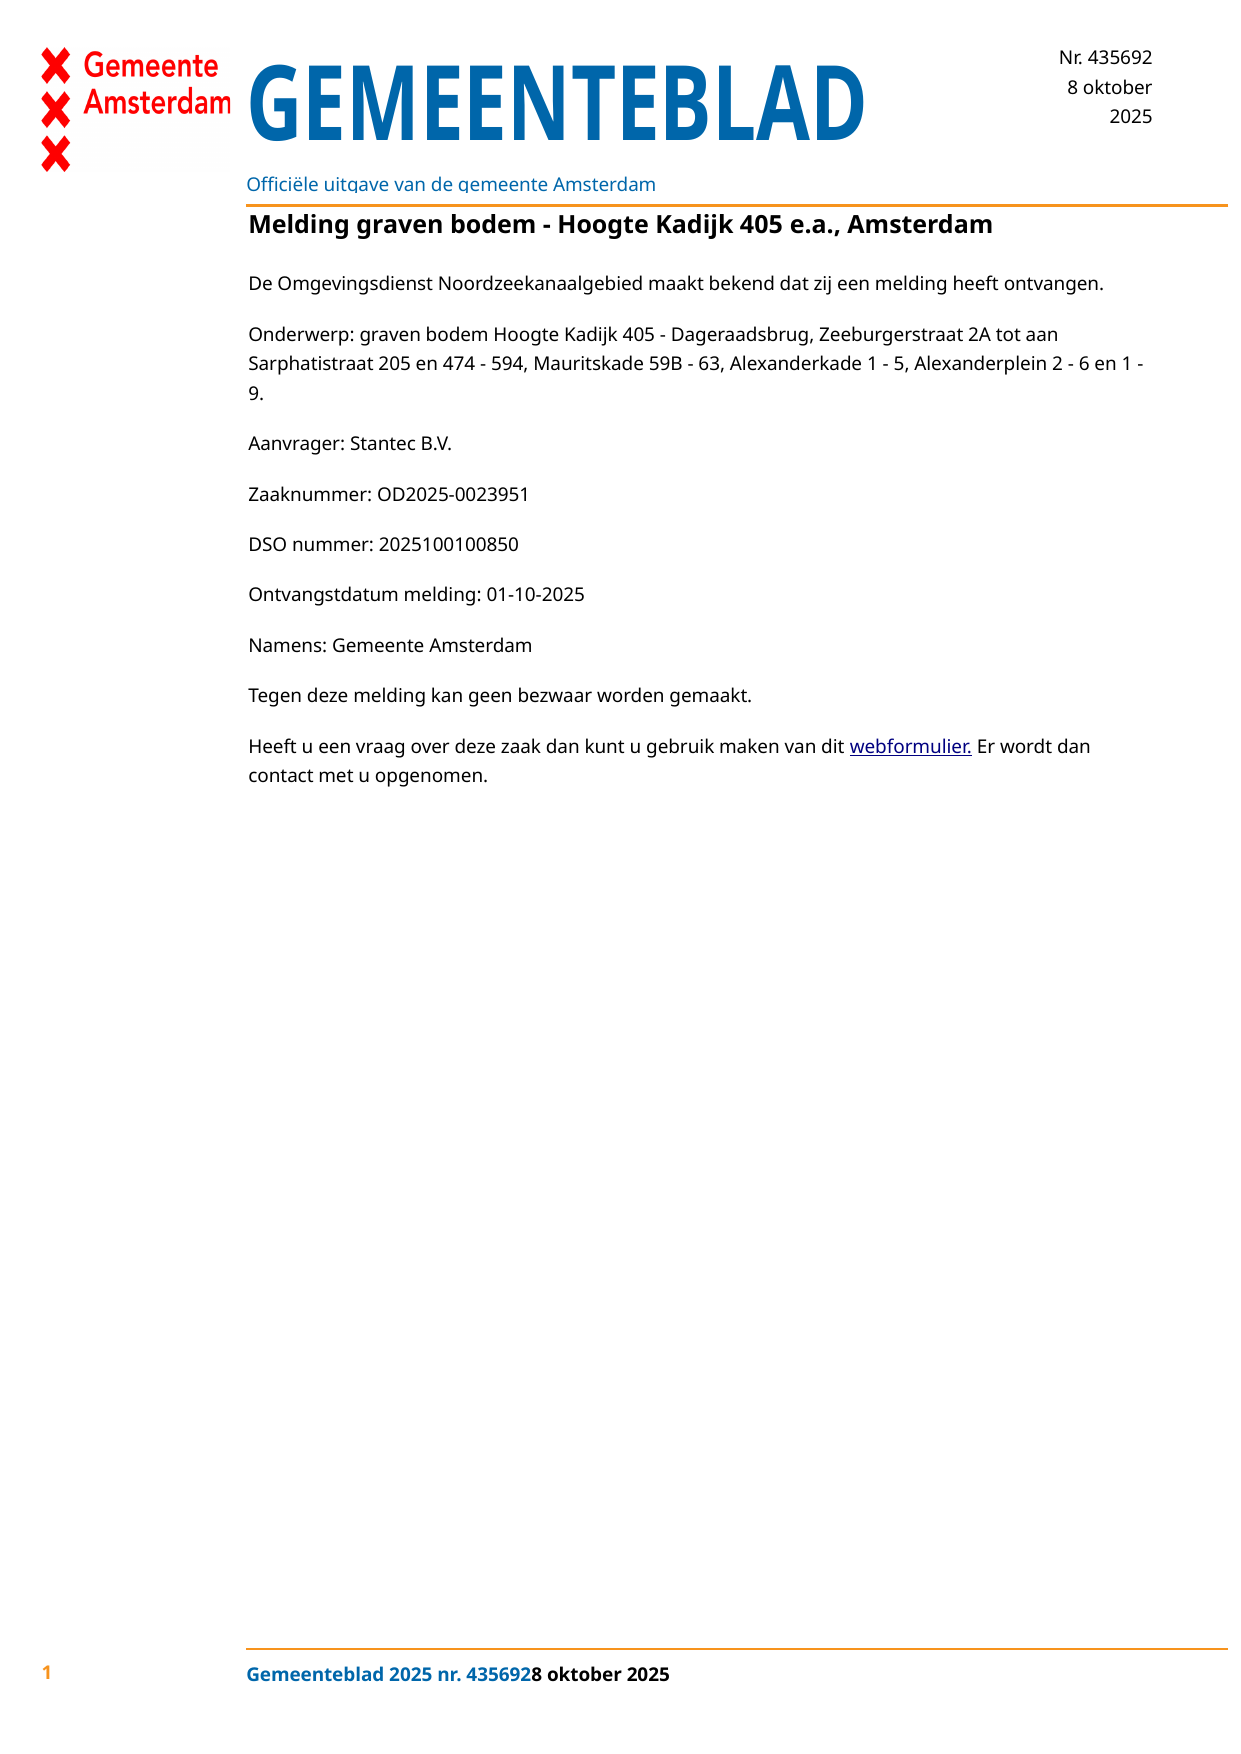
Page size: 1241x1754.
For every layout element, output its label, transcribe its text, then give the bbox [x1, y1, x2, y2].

text Onderwerp: graven bodem Hoogte Kadijk 405 - Dageraadsbrug, Zeeburgerstraat 2A tot aan Sarphatistraat 205 en 474 - 594, Mauritskade 59B - 63, Alexanderkade 1 - 5, Alexanderplein 2 - 6 en 1 - 9. [248, 321, 1152, 406]
text Tegen deze melding kan geen bezwaar worden gemaakt. [248, 682, 1152, 708]
picture [41, 47, 231, 172]
text DSO nummer: 2025100100850 [248, 531, 1152, 557]
text Aanvrager: Stantec B.V. [248, 430, 1152, 456]
text Melding graven bodem - Hoogte Kadijk 405 e.a., Amsterdam [248, 207, 1152, 241]
text Heeft u een vraag over deze zaak dan kunt u gebruik maken van dit webformulier. Er wordt dan contact met u opgenomen. [248, 733, 1152, 788]
text De Omgevingsdienst Noordzeekanaalgebied maakt bekend dat zij een melding heeft ontvangen. [248, 270, 1152, 296]
text Zaaknummer: OD2025-0023951 [248, 481, 1152, 506]
text Namens: Gemeente Amsterdam [248, 632, 1152, 658]
text Ontvangstdatum melding: 01-10-2025 [248, 582, 1152, 607]
